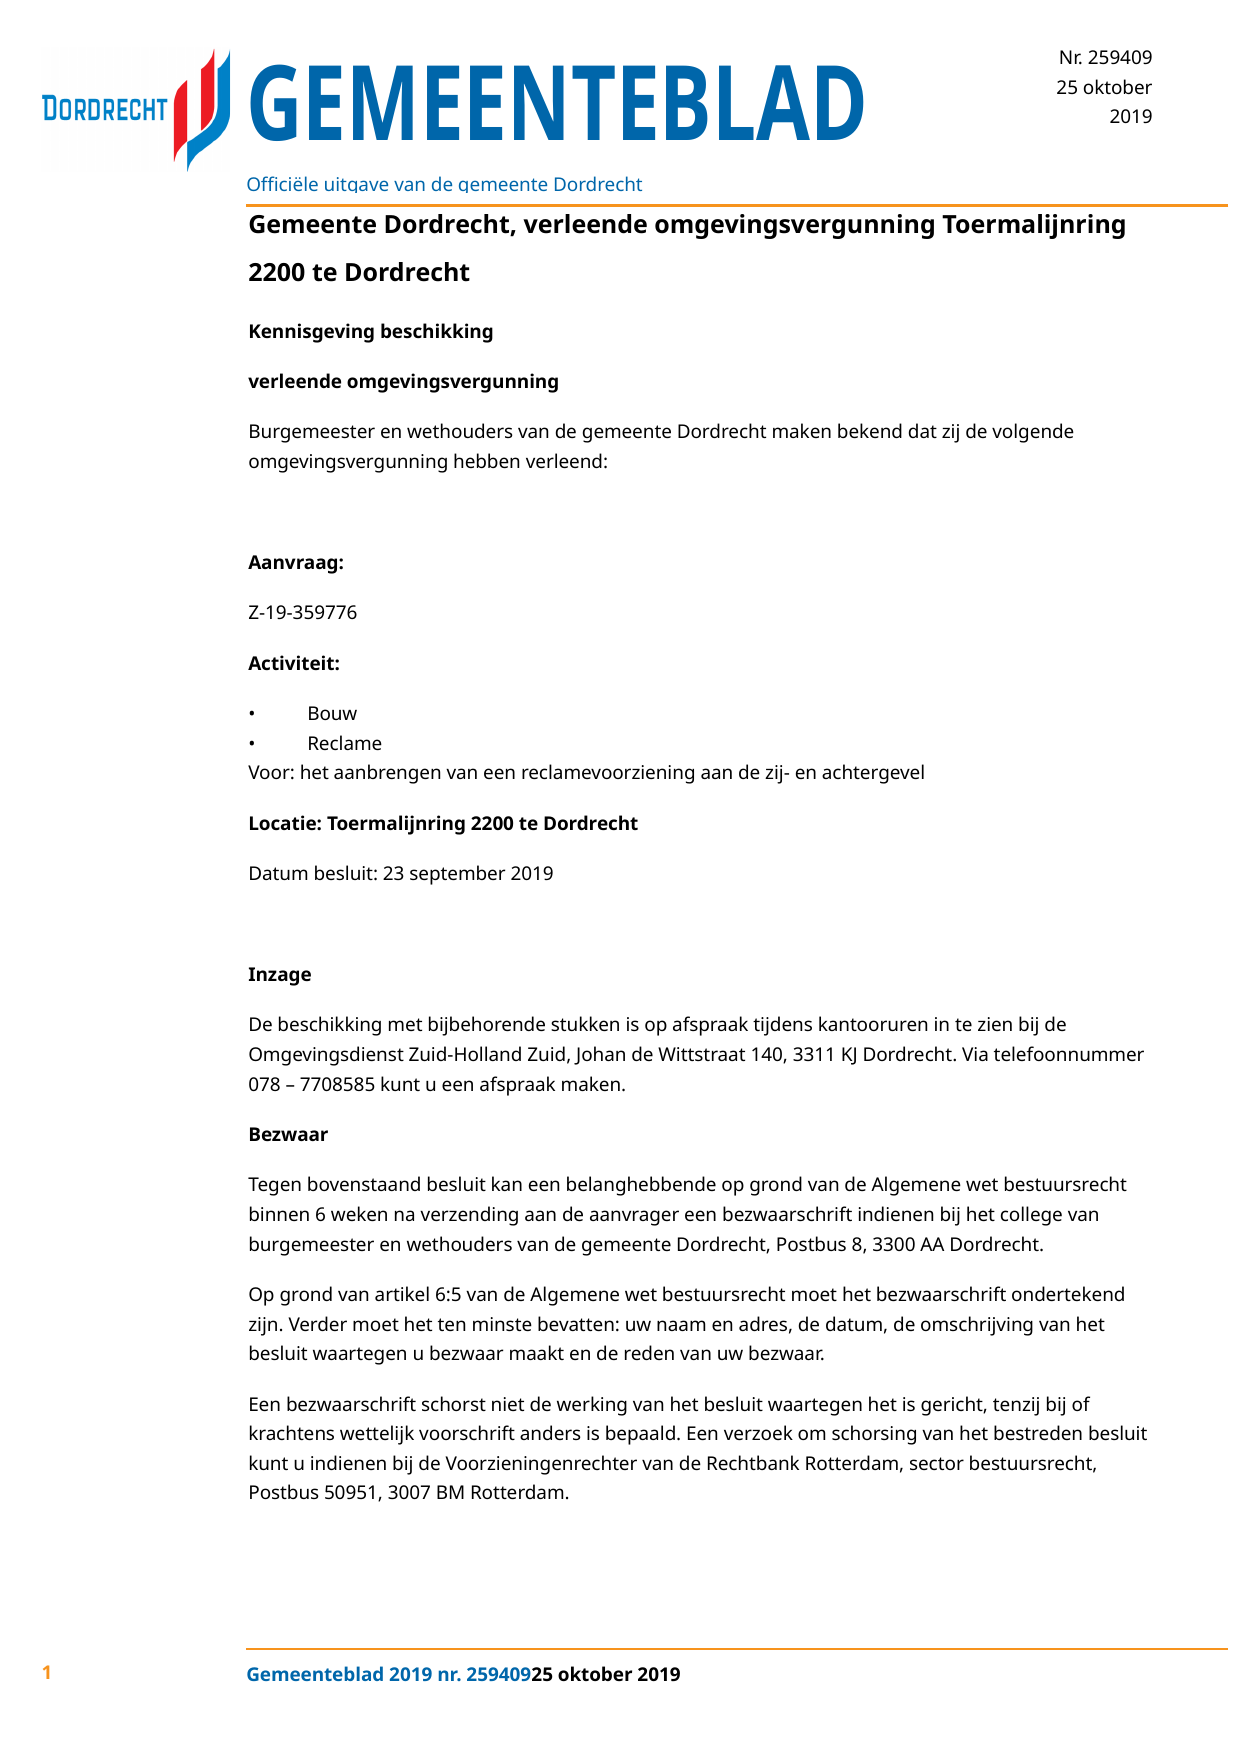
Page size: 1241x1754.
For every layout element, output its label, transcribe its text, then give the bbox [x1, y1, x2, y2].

text Op grond van artikel 6:5 van de Algemene wet bestuursrecht moet het bezwaarschrift ondertekend zijn. Verder moet het ten minste bevatten: uw naam en adres, de datum, de omschrijving van het besluit waartegen u bezwaar maakt en de reden van uw bezwaar. [248, 1281, 1152, 1366]
text De beschikking met bijbehorende stukken is op afspraak tijdens kantooruren in te zien bij de Omgevingsdienst Zuid-Holland Zuid, Johan de Wittstraat 140, 3311 KJ Dordrecht. Via telefoonnummer 078 – 7708585 kunt u een afspraak maken. [248, 1012, 1152, 1097]
text Aanvraag: [248, 549, 1152, 575]
text Activiteit: [248, 650, 1152, 676]
text Locatie: Toermalijnring 2200 te Dordrecht [248, 810, 1152, 836]
list Reclame [248, 730, 1152, 756]
text Gemeente Dordrecht, verleende omgevingsvergunning Toermalijnring 2200 te Dordrecht [248, 207, 1152, 288]
text Tegen bovenstaand besluit kan een belanghebbende op grond van de Algemene wet bestuursrecht binnen 6 weken na verzending aan de aanvrager een bezwaarschrift indienen bij het college van burgemeester en wethouders van de gemeente Dordrecht, Postbus 8, 3300 AA Dordrecht. [248, 1172, 1152, 1257]
text Datum besluit: 23 september 2019 [248, 860, 1152, 886]
text Burgemeester en wethouders van de gemeente Dordrecht maken bekend dat zij de volgende omgevingsvergunning hebben verleend: [248, 419, 1152, 474]
text Z-19-359776 [248, 599, 1152, 625]
text Inzage [248, 961, 1152, 987]
text Kennisgeving beschikking [248, 318, 1152, 344]
text Voor: het aanbrengen van een reclamevoorziening aan de zij- en achtergevel [248, 759, 1152, 785]
list Bouw [248, 700, 1152, 726]
picture [41, 47, 231, 172]
text verleende omgevingsvergunning [248, 368, 1152, 394]
text Bezwaar [248, 1121, 1152, 1147]
text Een bezwaarschrift schorst niet de werking van het besluit waartegen het is gericht, tenzij bij of krachtens wettelijk voorschrift anders is bepaald. Een verzoek om schorsing van het bestreden besluit kunt u indienen bij de Voorzieningenrechter van de Rechtbank Rotterdam, sector bestuursrecht, Postbus 50951, 3007 BM Rotterdam. [248, 1391, 1152, 1505]
